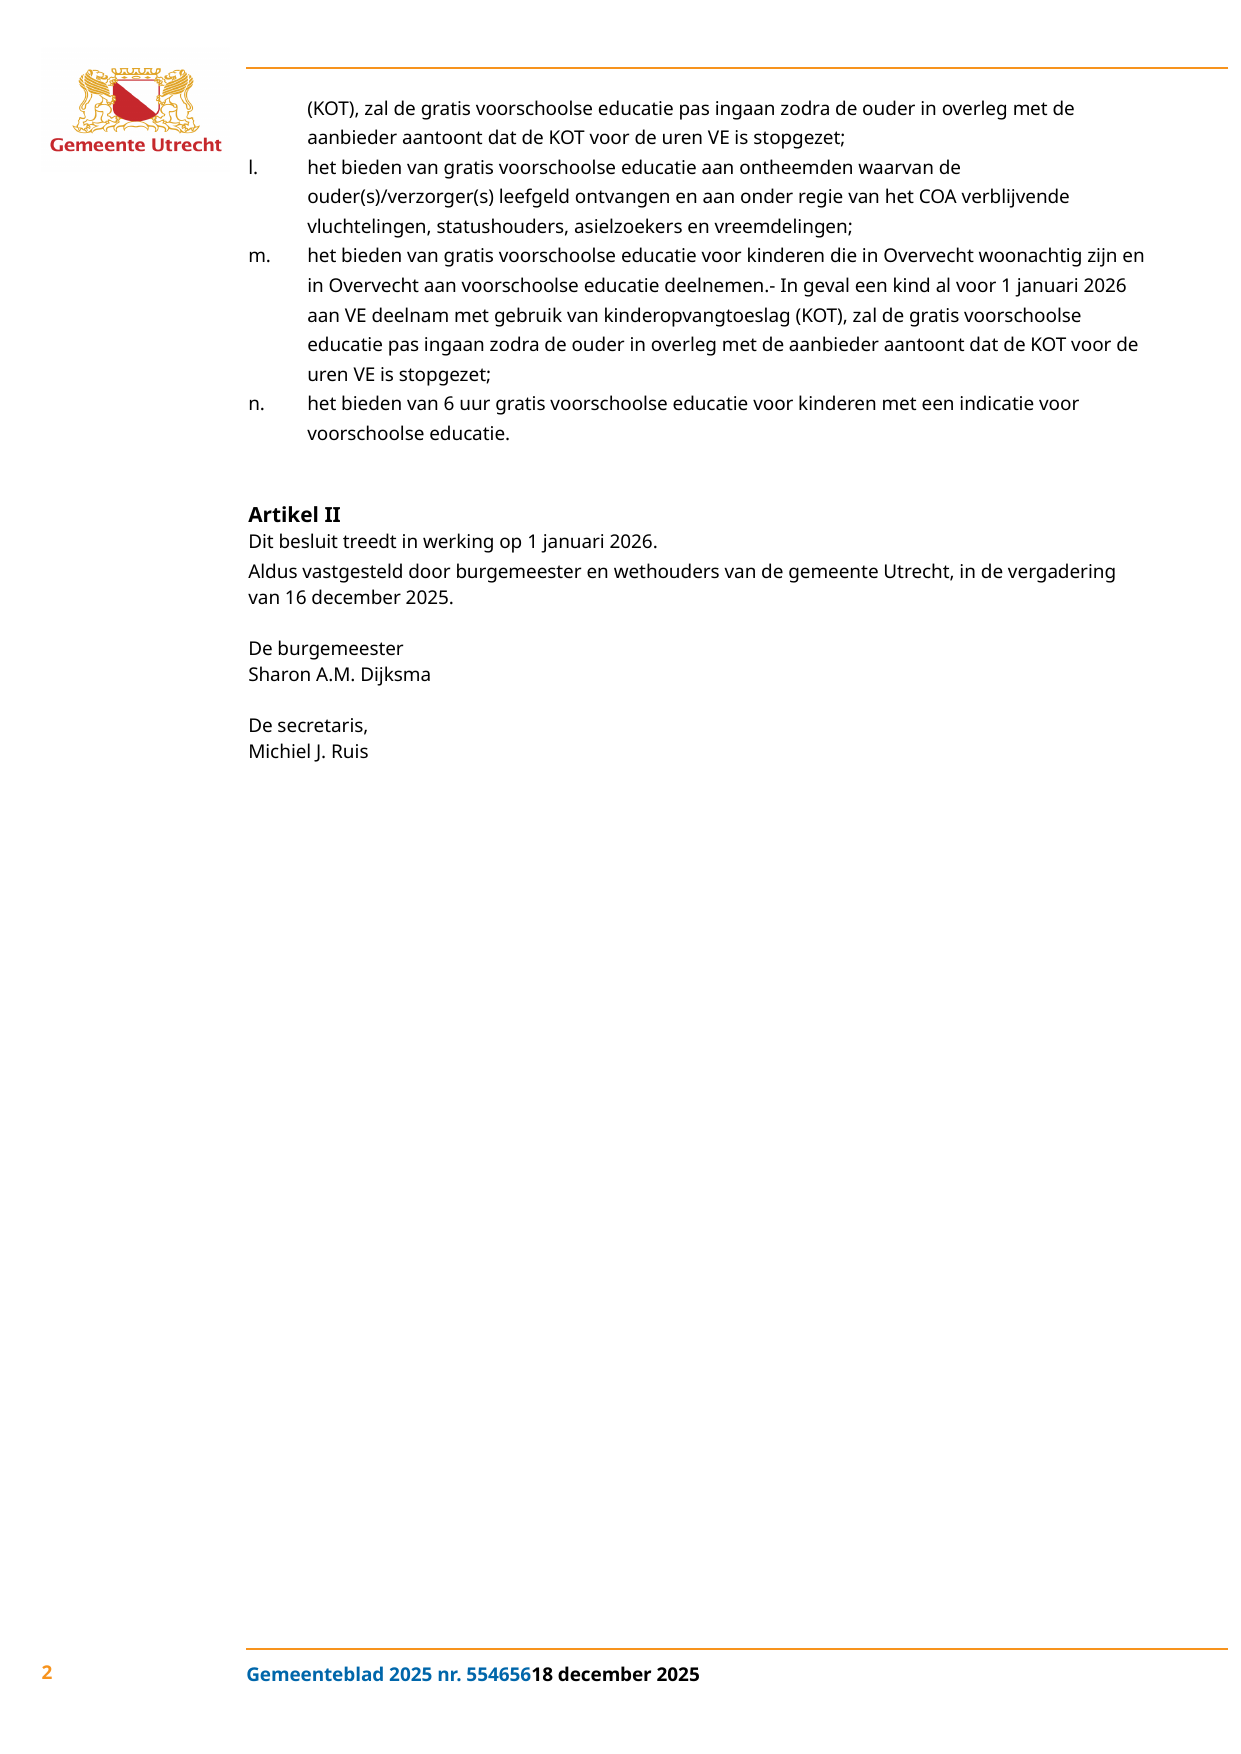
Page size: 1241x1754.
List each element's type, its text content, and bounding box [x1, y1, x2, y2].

list het bieden van gratis voorschoolse educatie voor kinderen die in Overvecht woonachtig zijn en in Overvecht aan voorschoolse educatie deelnemen.- In geval een kind al voor 1 januari 2026 aan VE deelnam met gebruik van kinderopvangtoeslag (KOT), zal de gratis voorschoolse educatie pas ingaan zodra de ouder in overleg met de aanbieder aantoont dat de KOT voor de uren VE is stopgezet; [248, 243, 1152, 387]
text Dit besluit treedt in werking op 1 januari 2026. [248, 529, 1152, 554]
text Michiel J. Ruis [248, 738, 1152, 764]
list het bieden van 6 uur gratis voorschoolse educatie voor kinderen met een indicatie voor voorschoolse educatie. [248, 391, 1152, 446]
text Artikel II [248, 500, 1152, 529]
text De secretaris, [248, 713, 1152, 738]
text De burgemeester [248, 635, 1152, 661]
text Sharon A.M. Dijksma [248, 661, 1152, 687]
list het bieden van gratis voorschoolse educatie aan ontheemden waarvan de ouder(s)/verzorger(s) leefgeld ontvangen en aan onder regie van het COA verblijvende vluchtelingen, statushouders, asielzoekers en vreemdelingen; [248, 154, 1152, 239]
text Aldus vastgesteld door burgemeester en wethouders van de gemeente Utrecht, in de vergadering van 16 december 2025. [248, 558, 1152, 610]
picture [41, 47, 231, 172]
list (KOT), zal de gratis voorschoolse educatie pas ingaan zodra de ouder in overleg met de aanbieder aantoont dat de KOT voor de uren VE is stopgezet; [248, 95, 1152, 150]
